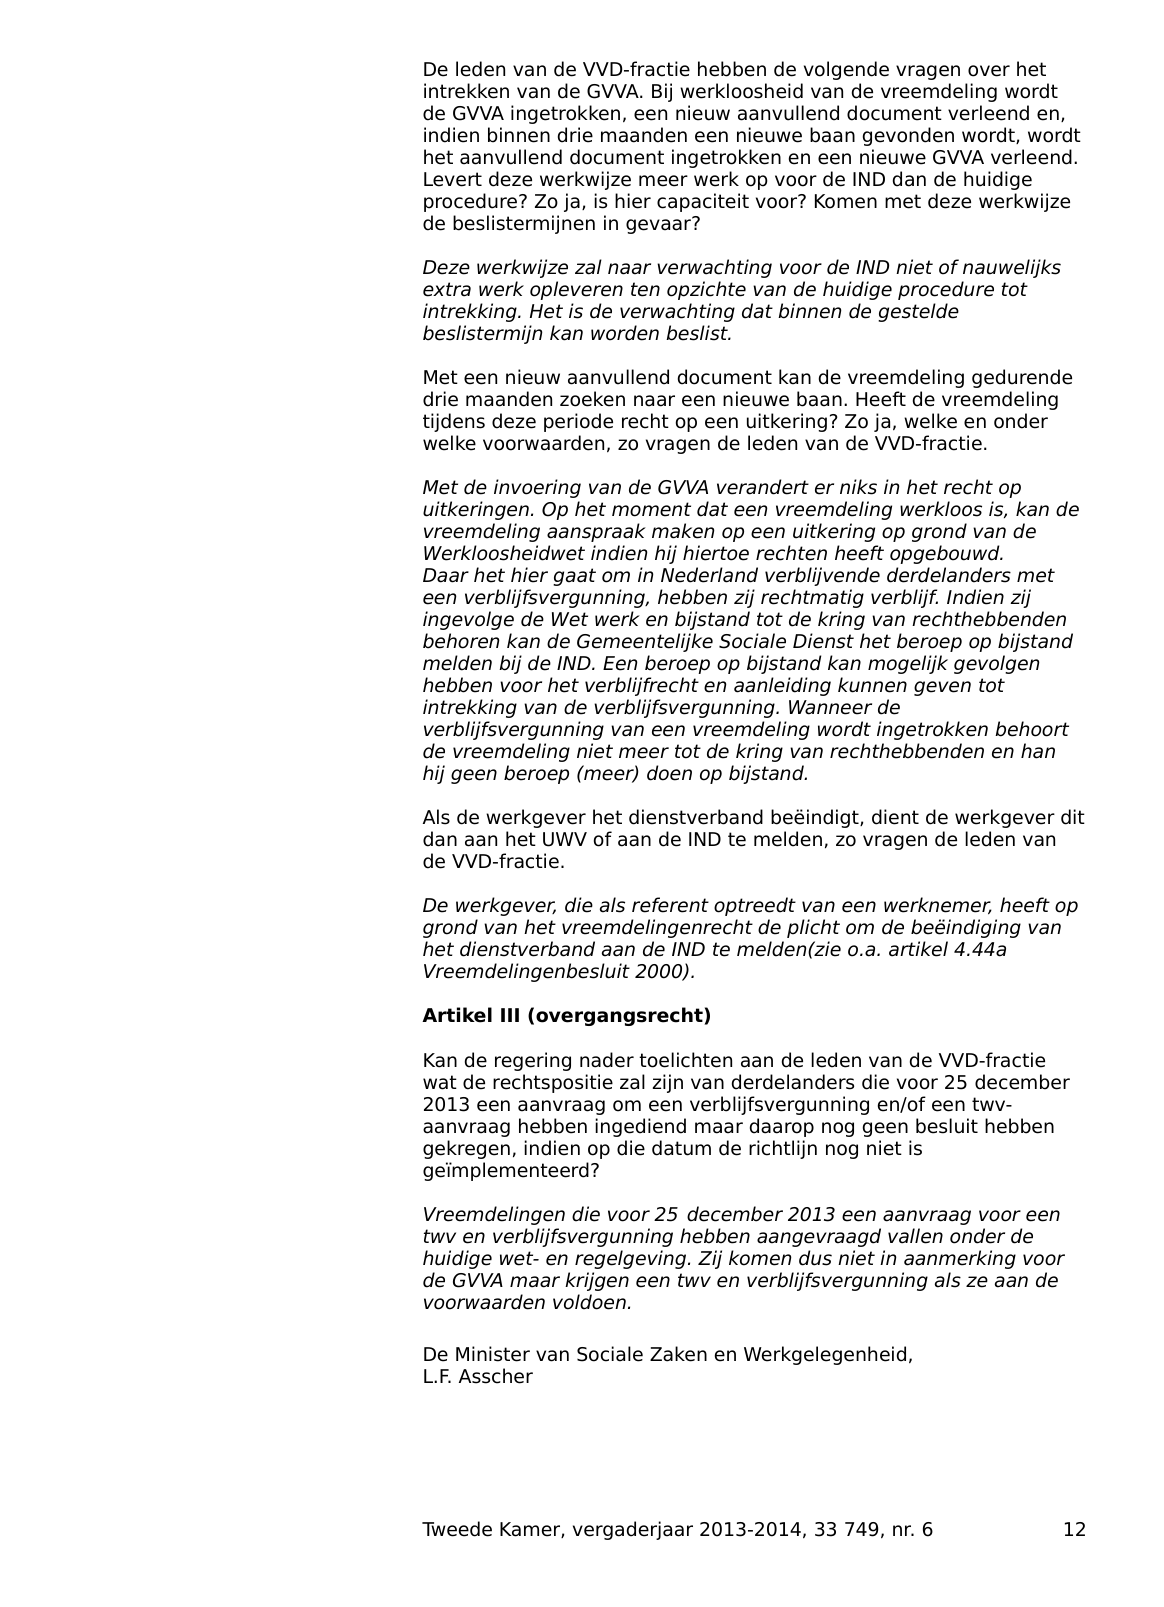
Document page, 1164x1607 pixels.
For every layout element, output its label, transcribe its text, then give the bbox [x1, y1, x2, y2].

text Kan de regering nader toelichten aan de leden van de VVD-fractie wat de rechtspositie zal zijn van derdelanders die voor 25 december 2013 een aanvraag om een verblijfsvergunning en/of een twv-aanvraag hebben ingediend maar daarop nog geen besluit hebben gekregen, indien op die datum de richtlijn nog niet is geïmplementeerd? [422, 1049, 1087, 1181]
text Met een nieuw aanvullend document kan de vreemdeling gedurende drie maanden zoeken naar een nieuwe baan. Heeft de vreemdeling tijdens deze periode recht op een uitkering? Zo ja, welke en onder welke voorwaarden, zo vragen de leden van de VVD-fractie. [422, 367, 1087, 455]
text Daar het hier gaat om in Nederland verblijvende derdelanders met een verblijfsvergunning, hebben zij rechtmatig verblijf. Indien zij ingevolge de Wet werk en bijstand tot de kring van rechthebbenden behoren kan de Gemeentelijke Sociale Dienst het beroep op bijstand melden bij de IND. Een beroep op bijstand kan mogelijk gevolgen hebben voor het verblijfrecht en aanleiding kunnen geven tot intrekking van de verblijfsvergunning. Wanneer de verblijfsvergunning van een vreemdeling wordt ingetrokken behoort de vreemdeling niet meer tot de kring van rechthebbenden en han hij geen beroep (meer) doen op bijstand. [422, 565, 1087, 785]
text De leden van de VVD-fractie hebben de volgende vragen over het intrekken van de GVVA. Bij werkloosheid van de vreemdeling wordt de GVVA ingetrokken, een nieuw aanvullend document verleend en, indien binnen drie maanden een nieuwe baan gevonden wordt, wordt het aanvullend document ingetrokken en een nieuwe GVVA verleend. Levert deze werkwijze meer werk op voor de IND dan de huidige procedure? Zo ja, is hier capaciteit voor? Komen met deze werkwijze de beslistermijnen in gevaar? [422, 59, 1087, 235]
text Vreemdelingen die voor 25 december 2013 een aanvraag voor een twv en verblijfsvergunning hebben aangevraagd vallen onder de huidige wet- en regelgeving. Zij komen dus niet in aanmerking voor de GVVA maar krijgen een twv en verblijfsvergunning als ze aan de voorwaarden voldoen. [422, 1204, 1087, 1313]
text De Minister van Sociale Zaken en Werkgelegenheid, L.F. Asscher [422, 1343, 1087, 1387]
text Deze werkwijze zal naar verwachting voor de IND niet of nauwelijks extra werk opleveren ten opzichte van de huidige procedure tot intrekking. Het is de verwachting dat binnen de gestelde beslistermijn kan worden beslist. [422, 257, 1087, 345]
subtitle Artikel III (overgangsrecht) [422, 1005, 1087, 1027]
text De werkgever, die als referent optreedt van een werknemer, heeft op grond van het vreemdelingenrecht de plicht om de beëindiging van het dienstverband aan de IND te melden(zie o.a. artikel 4.44a Vreemdelingenbesluit 2000). [422, 895, 1087, 983]
text Als de werkgever het dienstverband beëindigt, dient de werkgever dit dan aan het UWV of aan de IND te melden, zo vragen de leden van de VVD-fractie. [422, 807, 1087, 873]
text Met de invoering van de GVVA verandert er niks in het recht op uitkeringen. Op het moment dat een vreemdeling werkloos is, kan de vreemdeling aanspraak maken op een uitkering op grond van de Werkloosheidwet indien hij hiertoe rechten heeft opgebouwd. [422, 477, 1087, 565]
